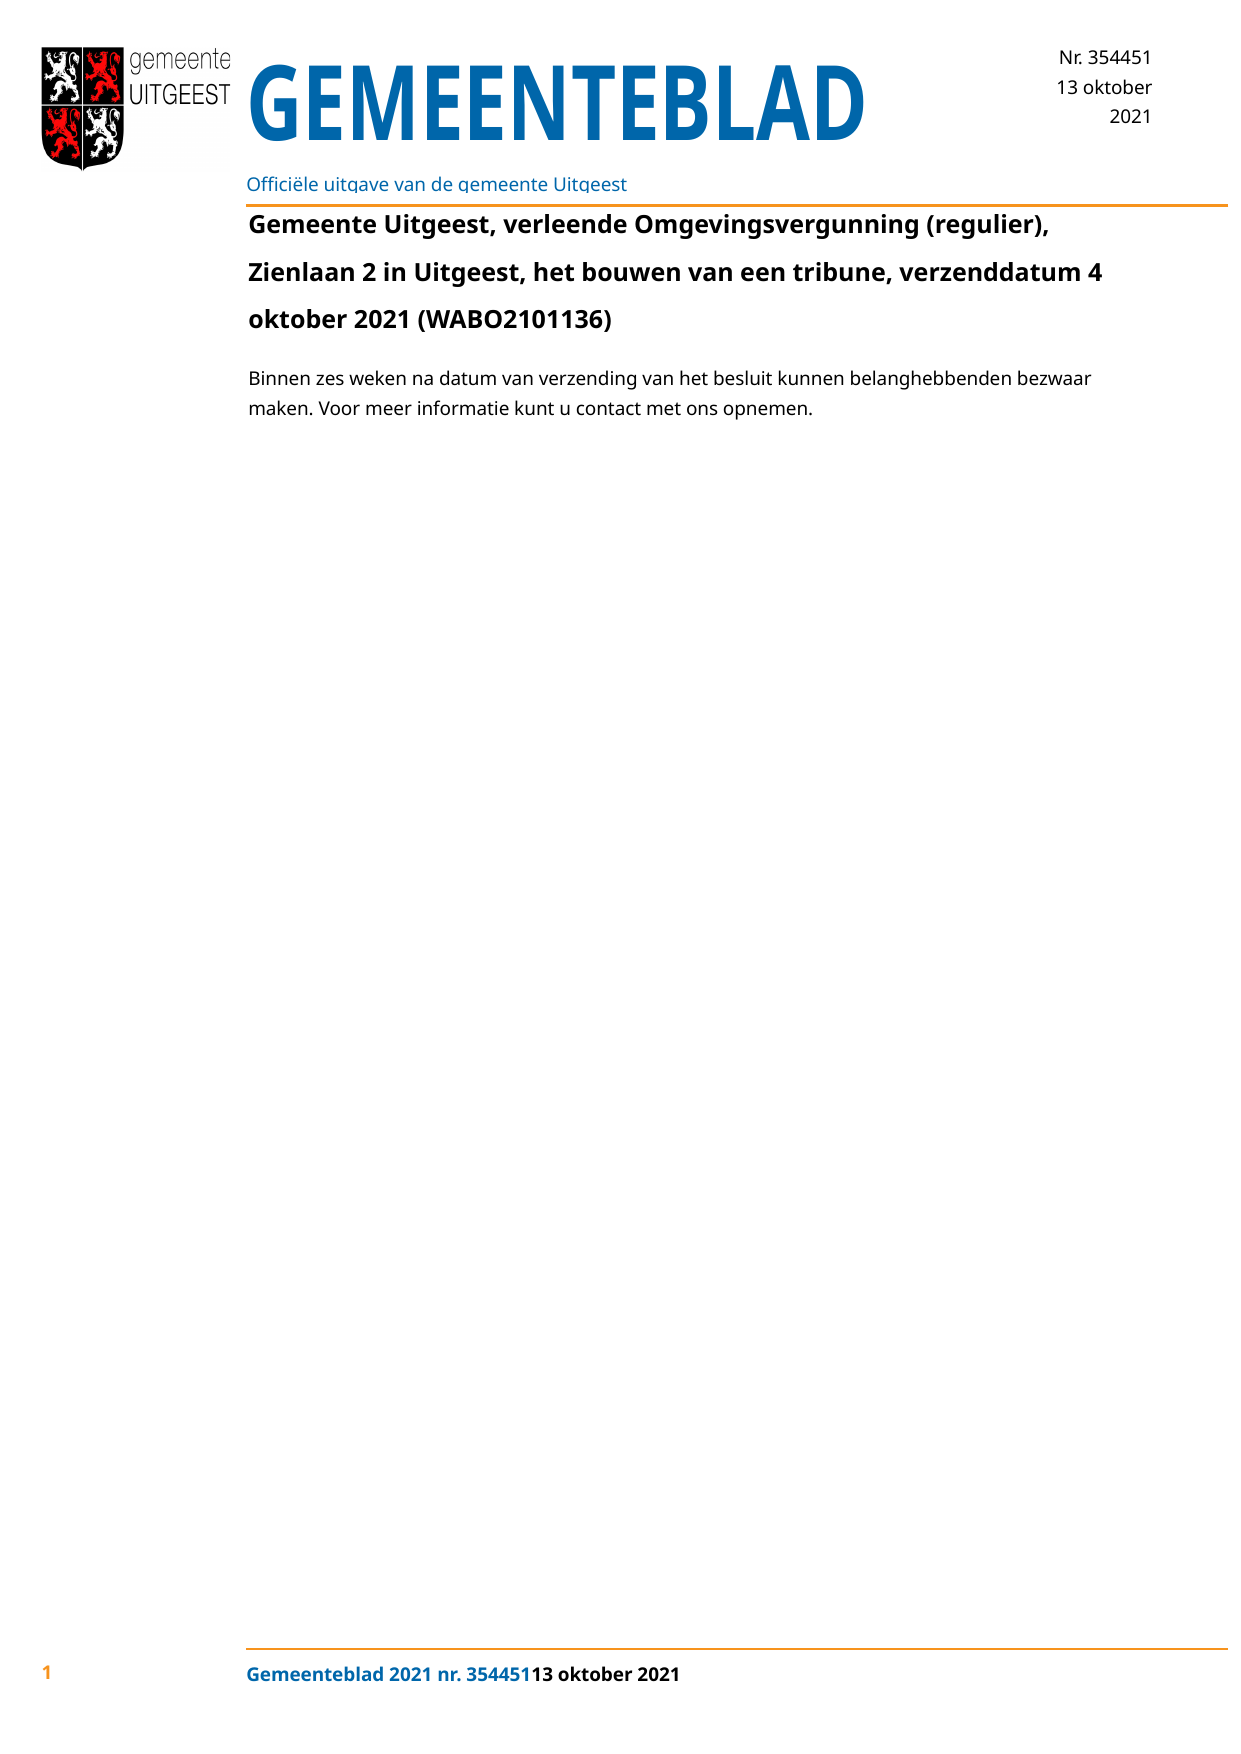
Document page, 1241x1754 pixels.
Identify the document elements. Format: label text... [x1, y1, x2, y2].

text Gemeente Uitgeest, verleende Omgevingsvergunning (regulier), Zienlaan 2 in Uitgeest, het bouwen van een tribune, verzenddatum 4 oktober 2021 (WABO2101136) [248, 207, 1152, 336]
picture [41, 47, 231, 172]
text Binnen zes weken na datum van verzending van het besluit kunnen belanghebbenden bezwaar maken. Voor meer informatie kunt u contact met ons opnemen. [248, 366, 1152, 421]
